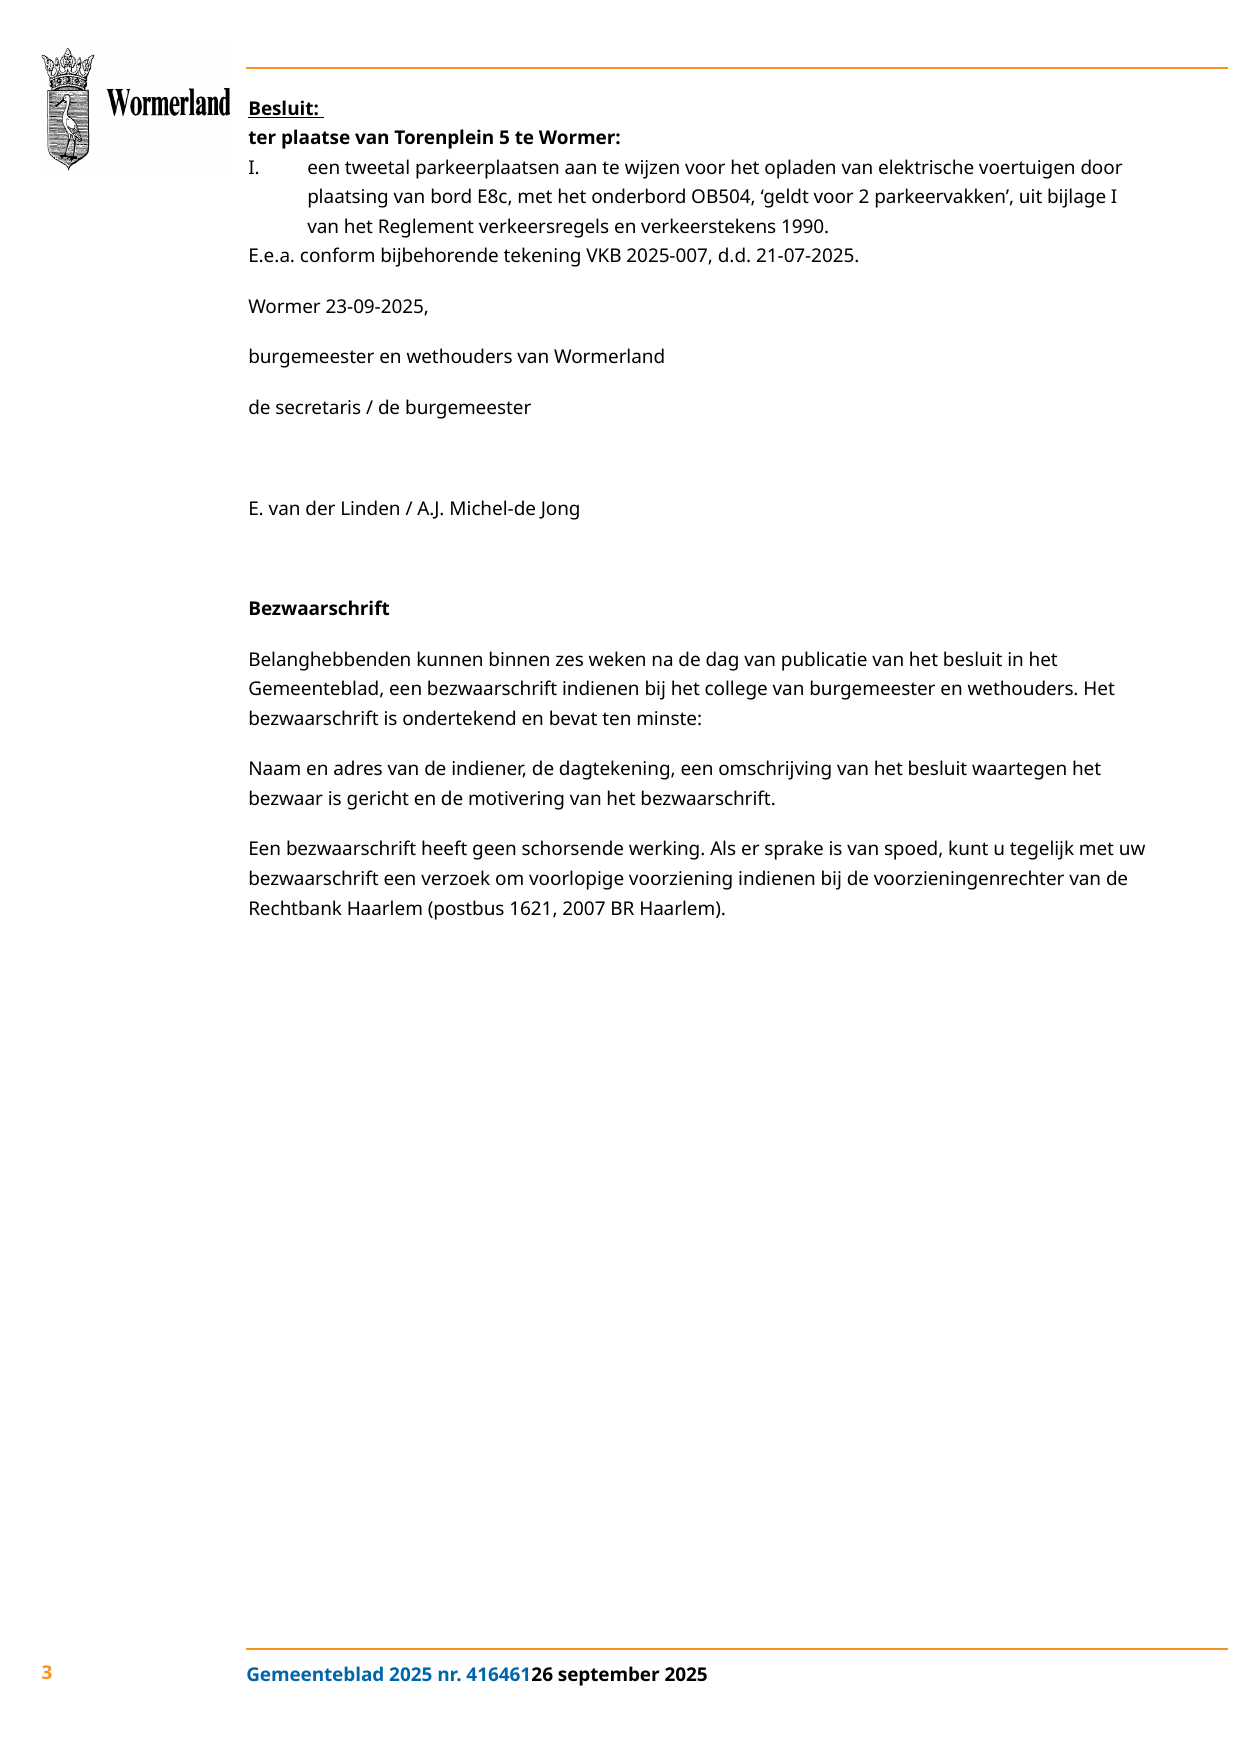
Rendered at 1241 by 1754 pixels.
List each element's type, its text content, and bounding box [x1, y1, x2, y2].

text Naam en adres van de indiener, de dagtekening, een omschrijving van het besluit waartegen het bezwaar is gericht en de motivering van het bezwaarschrift. [248, 756, 1152, 811]
text Een bezwaarschrift heeft geen schorsende werking. Als er sprake is van spoed, kunt u tegelijk met uw bezwaarschrift een verzoek om voorlopige voorziening indienen bij de voorzieningenrechter van de Rechtbank Haarlem (postbus 1621, 2007 BR Haarlem). [248, 836, 1152, 921]
text ter plaatse van Torenplein 5 te Wormer: [248, 124, 1152, 150]
picture [41, 47, 231, 172]
text burgemeester en wethouders van Wormerland [248, 343, 1152, 369]
text Wormer 23-09-2025, [248, 293, 1152, 319]
text E.e.a. conform bijbehorende tekening VKB 2025-007, d.d. 21-07-2025. [248, 243, 1152, 268]
text Belanghebbenden kunnen binnen zes weken na de dag van publicatie van het besluit in het Gemeenteblad, een bezwaarschrift indienen bij het college van burgemeester en wethouders. Het bezwaarschrift is ondertekend en bevat ten minste: [248, 646, 1152, 731]
text Bezwaarschrift [248, 596, 1152, 621]
list een tweetal parkeerplaatsen aan te wijzen voor het opladen van elektrische voertuigen door plaatsing van bord E8c, met het onderbord OB504, ‘geldt voor 2 parkeervakken’, uit bijlage I van het Reglement verkeersregels en verkeerstekens 1990. [248, 154, 1152, 239]
text de secretaris / de burgemeester [248, 394, 1152, 420]
text Besluit: [248, 95, 1152, 121]
text E. van der Linden / A.J. Michel-de Jong [248, 495, 1152, 521]
